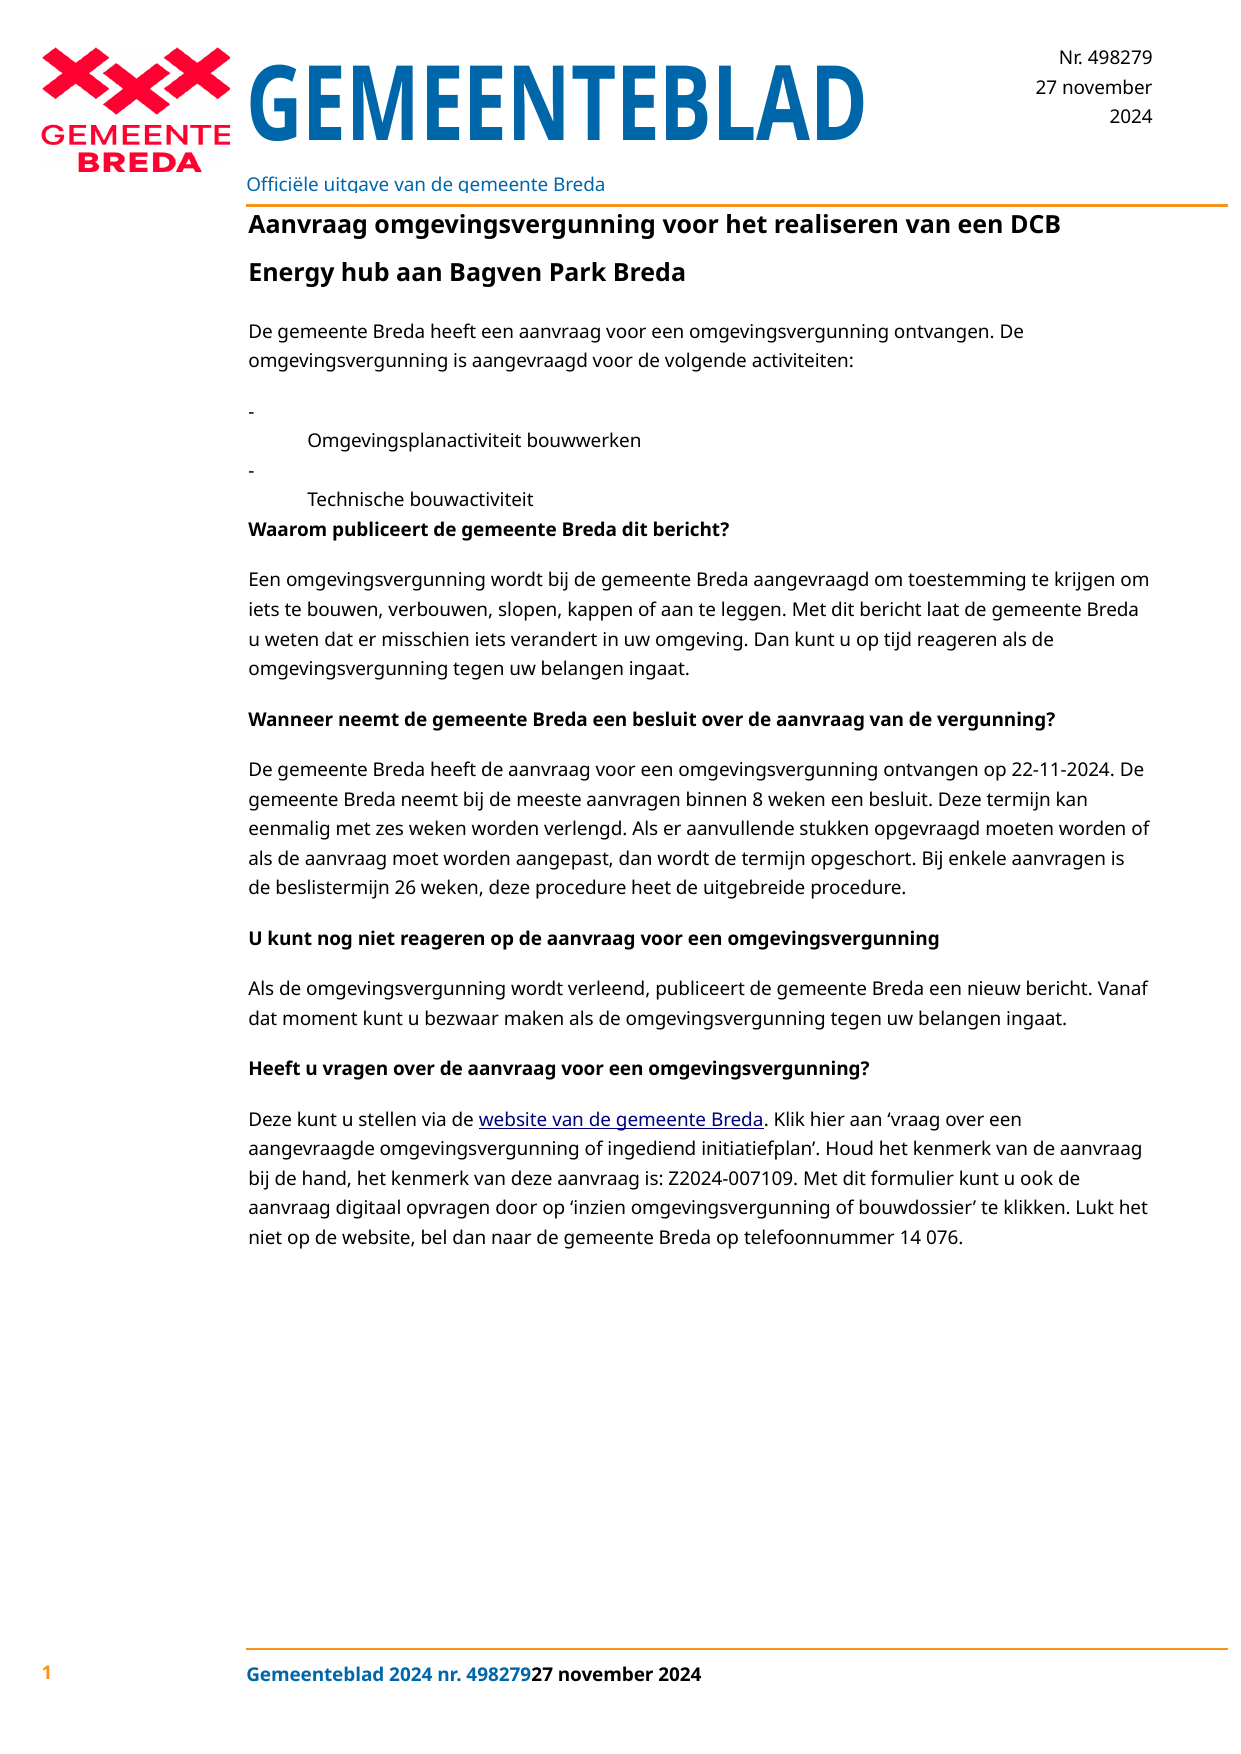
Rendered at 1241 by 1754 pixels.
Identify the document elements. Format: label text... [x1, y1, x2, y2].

picture [41, 47, 231, 172]
text Deze kunt u stellen via de website van de gemeente Breda. Klik hier aan ‘vraag over een aangevraagde omgevingsvergunning of ingediend initiatiefplan’. Houd het kenmerk van de aanvraag bij de hand, het kenmerk van deze aanvraag is: Z2024-007109. Met dit formulier kunt u ook de aanvraag digitaal opvragen door op ‘inzien omgevingsvergunning of bouwdossier’ te klikken. Lukt het niet op de website, bel dan naar de gemeente Breda op telefoonnummer 14 076. [248, 1106, 1152, 1250]
text De gemeente Breda heeft de aanvraag voor een omgevingsvergunning ontvangen op 22-11-2024. De gemeente Breda neemt bij de meeste aanvragen binnen 8 weken een besluit. Deze termijn kan eenmalig met zes weken worden verlengd. Als er aanvullende stukken opgevraagd moeten worden of als de aanvraag moet worden aangepast, dan wordt de termijn opgeschort. Bij enkele aanvragen is de beslistermijn 26 weken, deze procedure heet de uitgebreide procedure. [248, 756, 1152, 900]
text Aanvraag omgevingsvergunning voor het realiseren van een DCB Energy hub aan Bagven Park Breda [248, 207, 1152, 288]
text Heeft u vragen over de aanvraag voor een omgevingsvergunning? [248, 1055, 1152, 1081]
list Omgevingsplanactiviteit bouwwerken [248, 427, 1152, 453]
text U kunt nog niet reageren op de aanvraag voor een omgevingsvergunning [248, 925, 1152, 951]
text Een omgevingsvergunning wordt bij de gemeente Breda aangevraagd om toestemming te krijgen om iets te bouwen, verbouwen, slopen, kappen of aan te leggen. Met dit bericht laat de gemeente Breda u weten dat er misschien iets verandert in uw omgeving. Dan kunt u op tijd reageren als de omgevingsvergunning tegen uw belangen ingaat. [248, 567, 1152, 681]
text Waarom publiceert de gemeente Breda dit bericht? [248, 516, 1152, 542]
text Wanneer neemt de gemeente Breda een besluit over de aanvraag van de vergunning? [248, 706, 1152, 732]
text De gemeente Breda heeft een aanvraag voor een omgevingsvergunning ontvangen. De omgevingsvergunning is aangevraagd voor de volgende activiteiten: [248, 318, 1152, 373]
text Als de omgevingsvergunning wordt verleend, publiceert de gemeente Breda een nieuw bericht. Vanaf dat moment kunt u bezwaar maken als de omgevingsvergunning tegen uw belangen ingaat. [248, 975, 1152, 1031]
list Technische bouwactiviteit [248, 487, 1152, 512]
